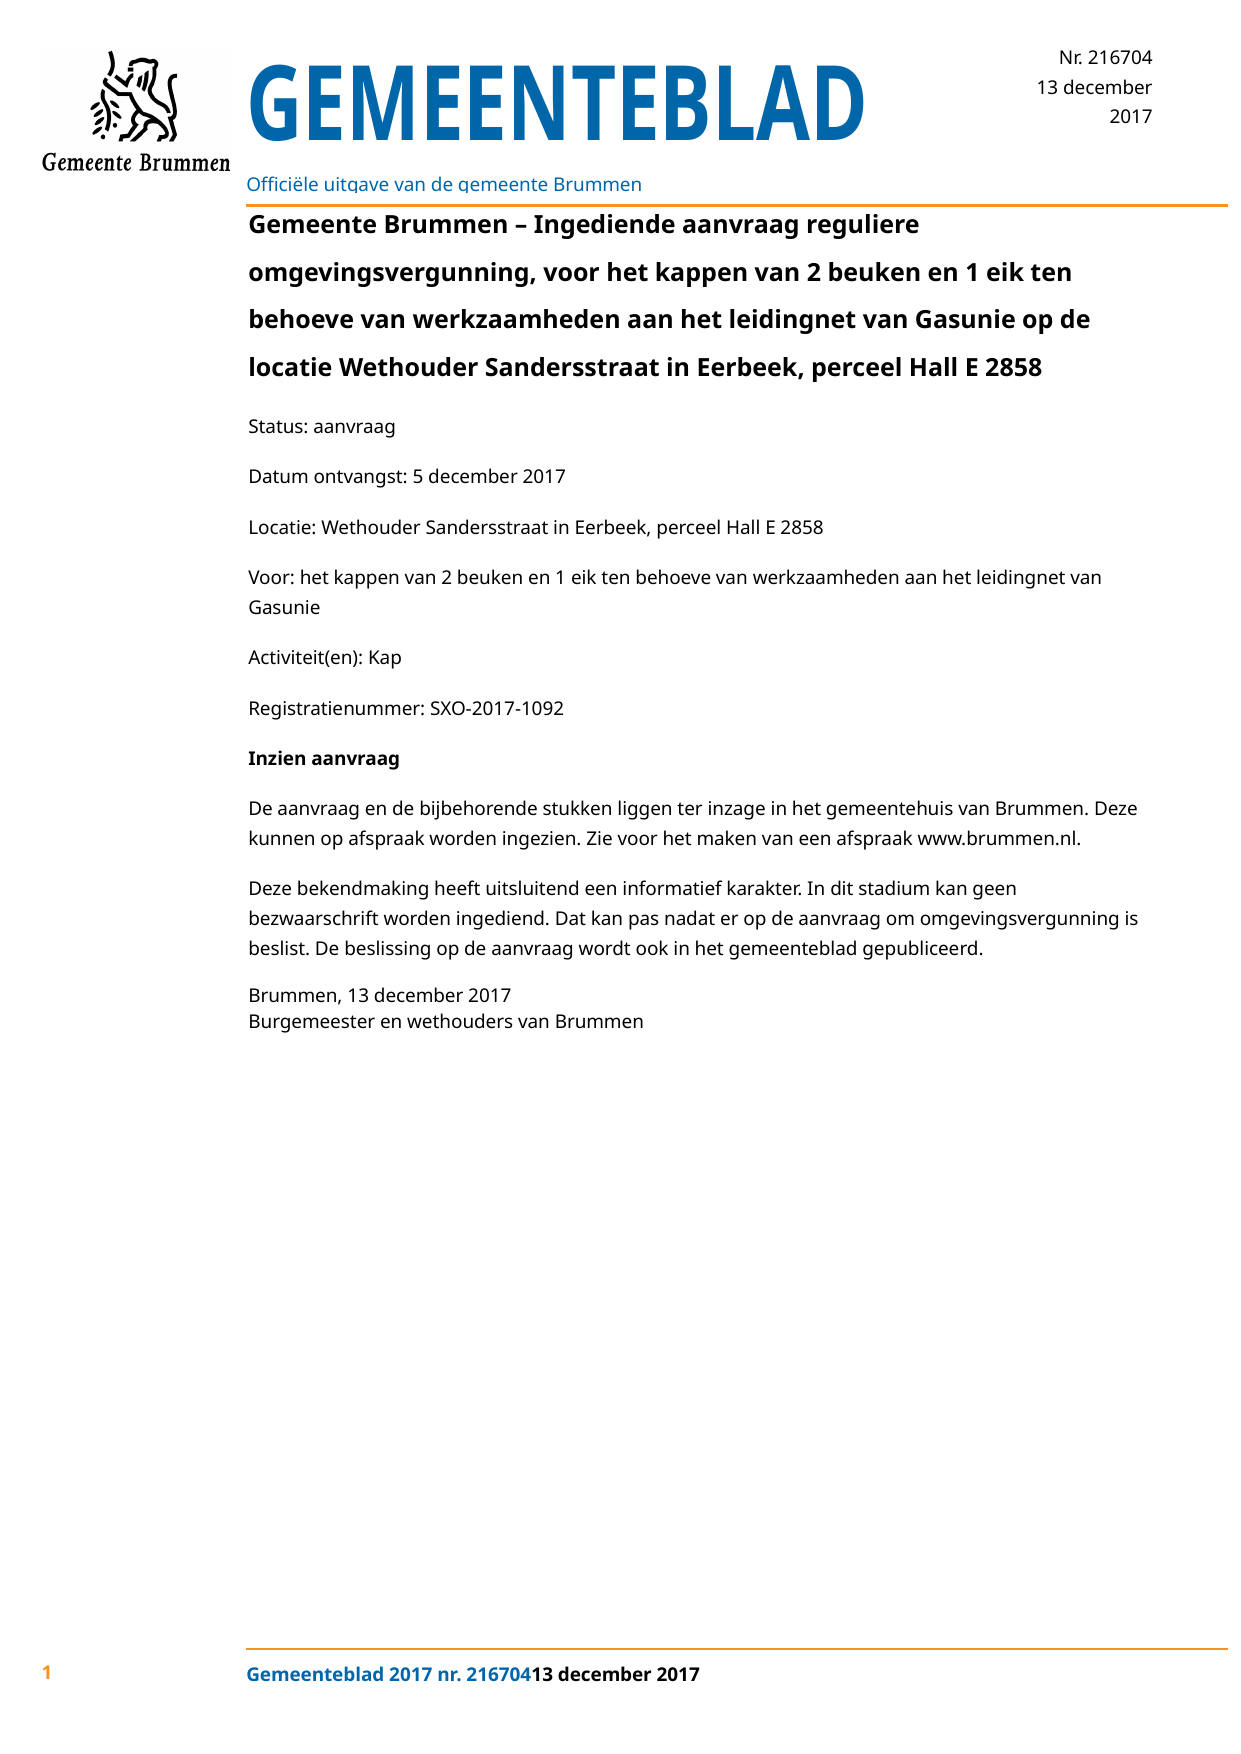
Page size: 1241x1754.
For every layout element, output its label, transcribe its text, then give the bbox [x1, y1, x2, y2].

text De aanvraag en de bijbehorende stukken liggen ter inzage in het gemeentehuis van Brummen. Deze kunnen op afspraak worden ingezien. Zie voor het maken van een afspraak www.brummen.nl. [248, 796, 1152, 851]
text Burgemeester en wethouders van Brummen [248, 1008, 1152, 1034]
text Inzien aanvraag [248, 745, 1152, 771]
text Status: aanvraag [248, 413, 1152, 439]
text Registratienummer: SXO-2017-1092 [248, 695, 1152, 721]
picture [41, 47, 231, 172]
text Brummen, 13 december 2017 [248, 983, 1152, 1008]
text Gemeente Brummen – Ingediende aanvraag reguliere omgevingsvergunning, voor het kappen van 2 beuken en 1 eik ten behoeve van werkzaamheden aan het leidingnet van Gasunie op de locatie Wethouder Sandersstraat in Eerbeek, perceel Hall E 2858 [248, 207, 1152, 384]
text Deze bekendmaking heeft uitsluitend een informatief karakter. In dit stadium kan geen bezwaarschrift worden ingediend. Dat kan pas nadat er op de aanvraag om omgevingsvergunning is beslist. De beslissing op de aanvraag wordt ook in het gemeenteblad gepubliceerd. [248, 876, 1152, 961]
text Activiteit(en): Kap [248, 644, 1152, 670]
text Datum ontvangst: 5 december 2017 [248, 463, 1152, 489]
text Locatie: Wethouder Sandersstraat in Eerbeek, perceel Hall E 2858 [248, 514, 1152, 540]
text Voor: het kappen van 2 beuken en 1 eik ten behoeve van werkzaamheden aan het leidingnet van Gasunie [248, 564, 1152, 620]
